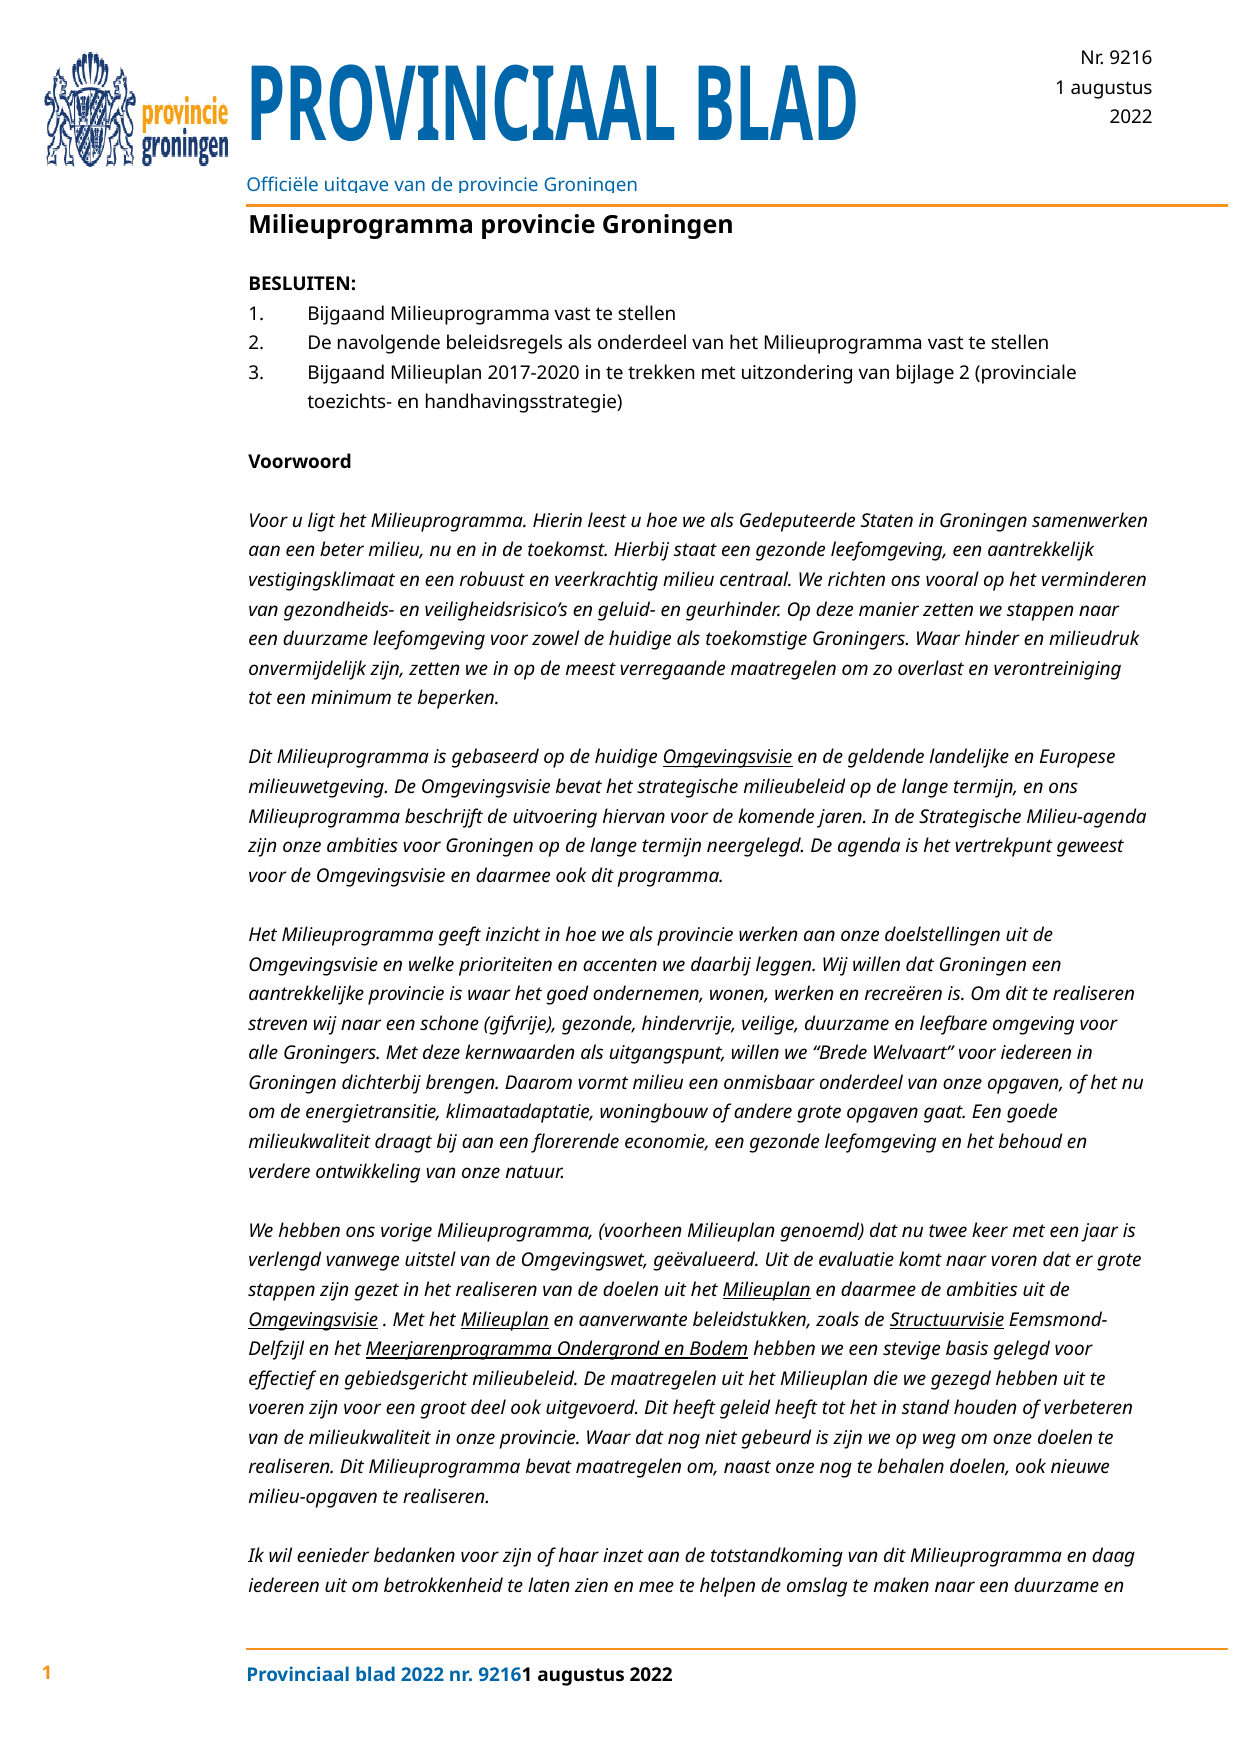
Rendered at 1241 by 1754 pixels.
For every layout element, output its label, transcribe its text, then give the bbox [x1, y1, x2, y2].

text Ik wil eenieder bedanken voor zijn of haar inzet aan de totstandkoming van dit Milieuprogramma en daag iedereen uit om betrokkenheid te laten zien en mee te helpen de omslag te maken naar een duurzame en [248, 1542, 1152, 1598]
text Dit Milieuprogramma is gebaseerd op de huidige Omgevingsvisie en de geldende landelijke en Europese milieuwetgeving. De Omgevingsvisie bevat het strategische milieubeleid op de lange termijn, en ons Milieuprogramma beschrijft de uitvoering hiervan voor de komende jaren. In de Strategische Milieu-agenda zijn onze ambities voor Groningen op de lange termijn neergelegd. De agenda is het vertrekpunt geweest voor de Omgevingsvisie en daarmee ook dit programma. [248, 744, 1152, 888]
text Voorwoord [248, 448, 1152, 473]
text BESLUITEN: [248, 270, 1152, 296]
text Milieuprogramma provincie Groningen [248, 207, 1152, 241]
text Voor u ligt het Milieuprogramma. Hierin leest u hoe we als Gedeputeerde Staten in Groningen samenwerken aan een beter milieu, nu en in de toekomst. Hierbij staat een gezonde leefomgeving, een aantrekkelijk vestigingsklimaat en een robuust en veerkrachtig milieu centraal. We richten ons vooral op het verminderen van gezondheids- en veiligheidsrisico’s en geluid- en geurhinder. Op deze manier zetten we stappen naar een duurzame leefomgeving voor zowel de huidige als toekomstige Groningers. Waar hinder en milieudruk onvermijdelijk zijn, zetten we in op de meest verregaande maatregelen om zo overlast en verontreiniging tot een minimum te beperken. [248, 507, 1152, 710]
text Het Milieuprogramma geeft inzicht in hoe we als provincie werken aan onze doelstellingen uit de Omgevingsvisie en welke prioriteiten en accenten we daarbij leggen. Wij willen dat Groningen een aantrekkelijke provincie is waar het goed ondernemen, wonen, werken en recreëren is. Om dit te realiseren streven wij naar een schone (gifvrije), gezonde, hindervrije, veilige, duurzame en leefbare omgeving voor alle Groningers. Met deze kernwaarden als uitgangspunt, willen we “Brede Welvaart” voor iedereen in Groningen dichterbij brengen. Daarom vormt milieu een onmisbaar onderdeel van onze opgaven, of het nu om de energietransitie, klimaatadaptatie, woningbouw of andere grote opgaven gaat. Een goede milieukwaliteit draagt bij aan een florerende economie, een gezonde leefomgeving en het behoud en verdere ontwikkeling van onze natuur. [248, 921, 1152, 1183]
list Bijgaand Milieuplan 2017-2020 in te trekken met uitzondering van bijlage 2 (provinciale toezichts- en handhavingsstrategie) [248, 359, 1152, 414]
picture [41, 47, 231, 172]
list Bijgaand Milieuprogramma vast te stellen [248, 300, 1152, 326]
text We hebben ons vorige Milieuprogramma, (voorheen Milieuplan genoemd) dat nu twee keer met een jaar is verlengd vanwege uitstel van de Omgevingswet, geëvalueerd. Uit de evaluatie komt naar voren dat er grote stappen zijn gezet in het realiseren van de doelen uit het Milieuplan en daarmee de ambities uit de Omgevingsvisie . Met het Milieuplan en aanverwante beleidstukken, zoals de Structuurvisie Eemsmond-Delfzijl en het Meerjarenprogramma Ondergrond en Bodem hebben we een stevige basis gelegd voor effectief en gebiedsgericht milieubeleid. De maatregelen uit het Milieuplan die we gezegd hebben uit te voeren zijn voor een groot deel ook uitgevoerd. Dit heeft geleid heeft tot het in stand houden of verbeteren van de milieukwaliteit in onze provincie. Waar dat nog niet gebeurd is zijn we op weg om onze doelen te realiseren. Dit Milieuprogramma bevat maatregelen om, naast onze nog te behalen doelen, ook nieuwe milieu-opgaven te realiseren. [248, 1217, 1152, 1509]
list De navolgende beleidsregels als onderdeel van het Milieuprogramma vast te stellen [248, 329, 1152, 355]
